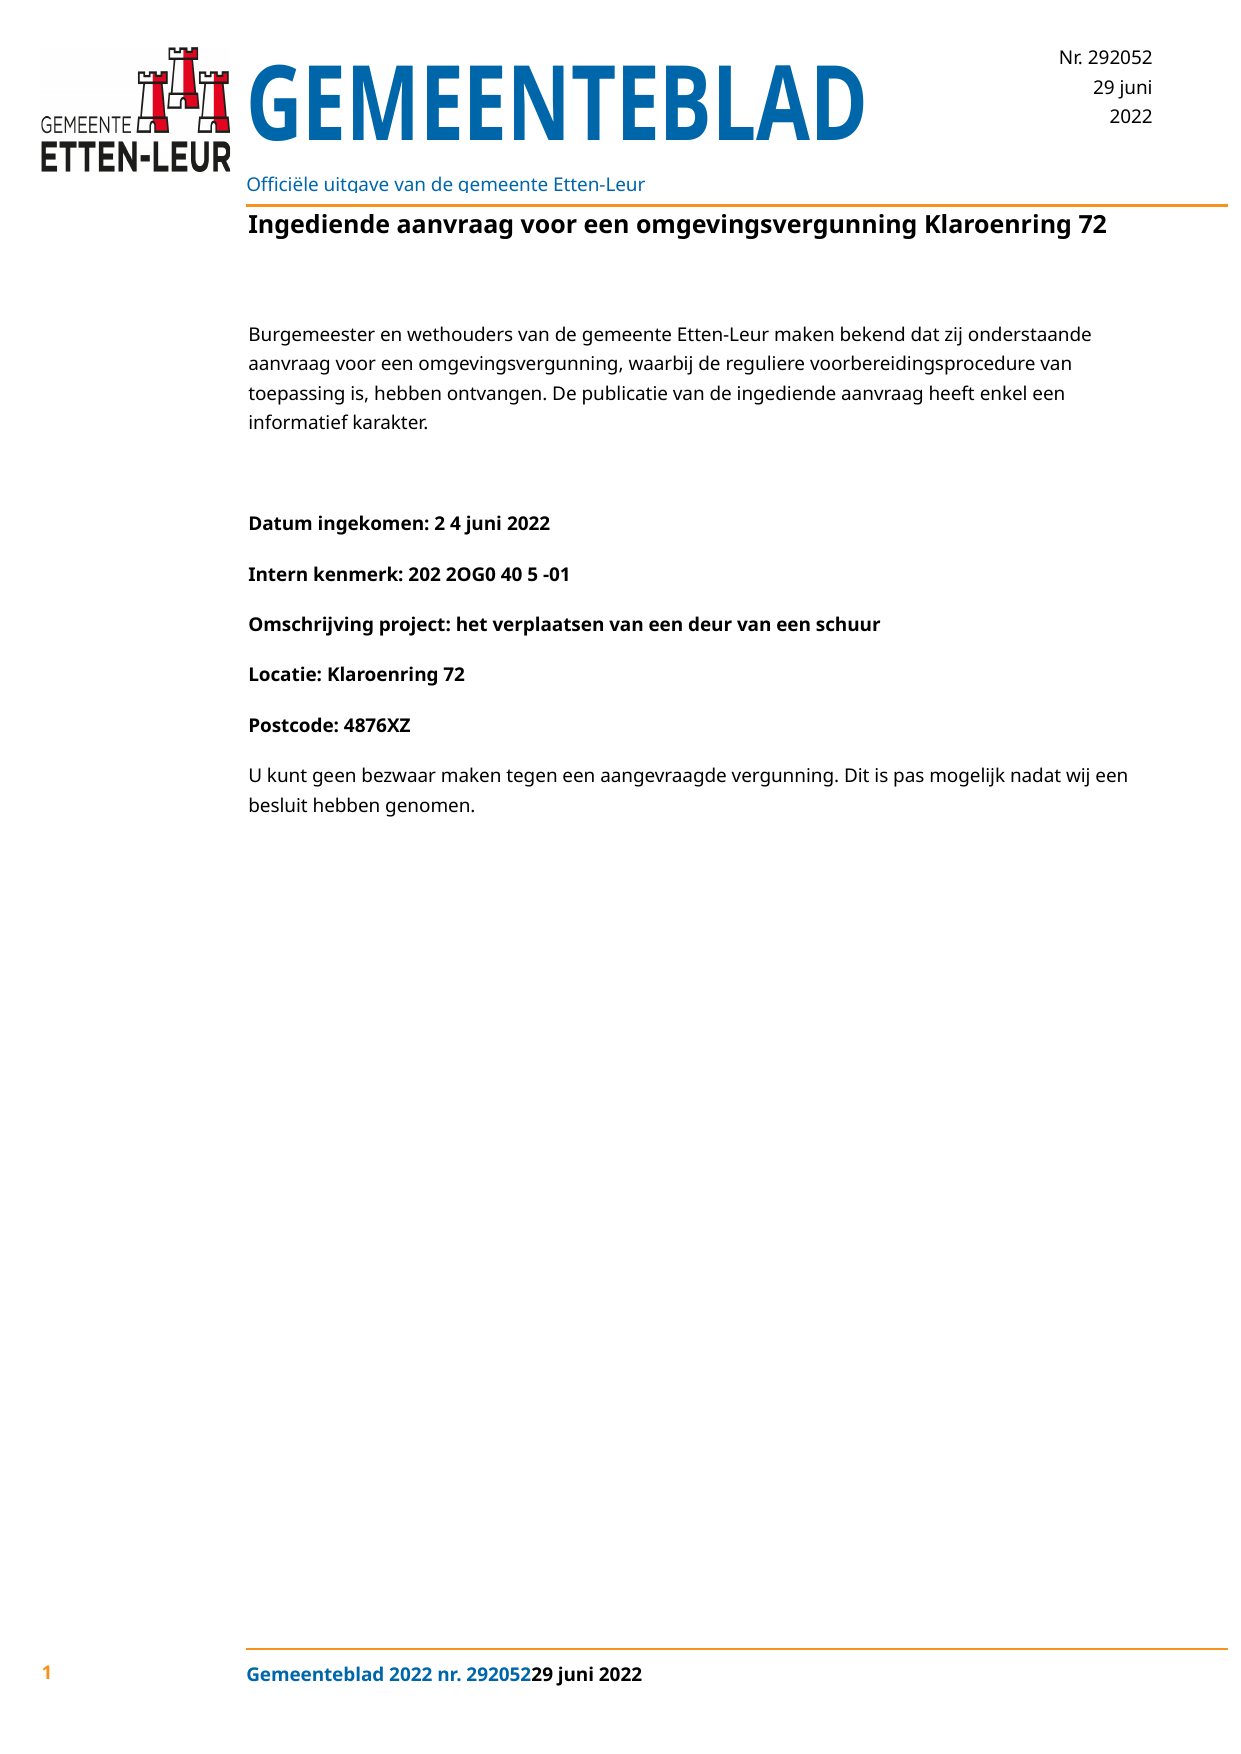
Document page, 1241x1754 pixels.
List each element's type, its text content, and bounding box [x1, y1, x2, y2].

text Datum ingekomen: 2 4 juni 2022 [248, 510, 1152, 536]
text Intern kenmerk: 202 2OG0 40 5 -01 [248, 561, 1152, 586]
text Ingediende aanvraag voor een omgevingsvergunning Klaroenring 72 [248, 207, 1152, 241]
text Locatie: Klaroenring 72 [248, 662, 1152, 687]
text Omschrijving project: het verplaatsen van een deur van een schuur [248, 611, 1152, 637]
text Postcode: 4876XZ [248, 712, 1152, 738]
picture [41, 47, 231, 172]
text Burgemeester en wethouders van de gemeente Etten-Leur maken bekend dat zij onderstaande aanvraag voor een omgevingsvergunning, waarbij de reguliere voorbereidingsprocedure van toepassing is, hebben ontvangen. De publicatie van de ingediende aanvraag heeft enkel een informatief karakter. [248, 321, 1152, 435]
text U kunt geen bezwaar maken tegen een aangevraagde vergunning. Dit is pas mogelijk nadat wij een besluit hebben genomen. [248, 762, 1152, 818]
